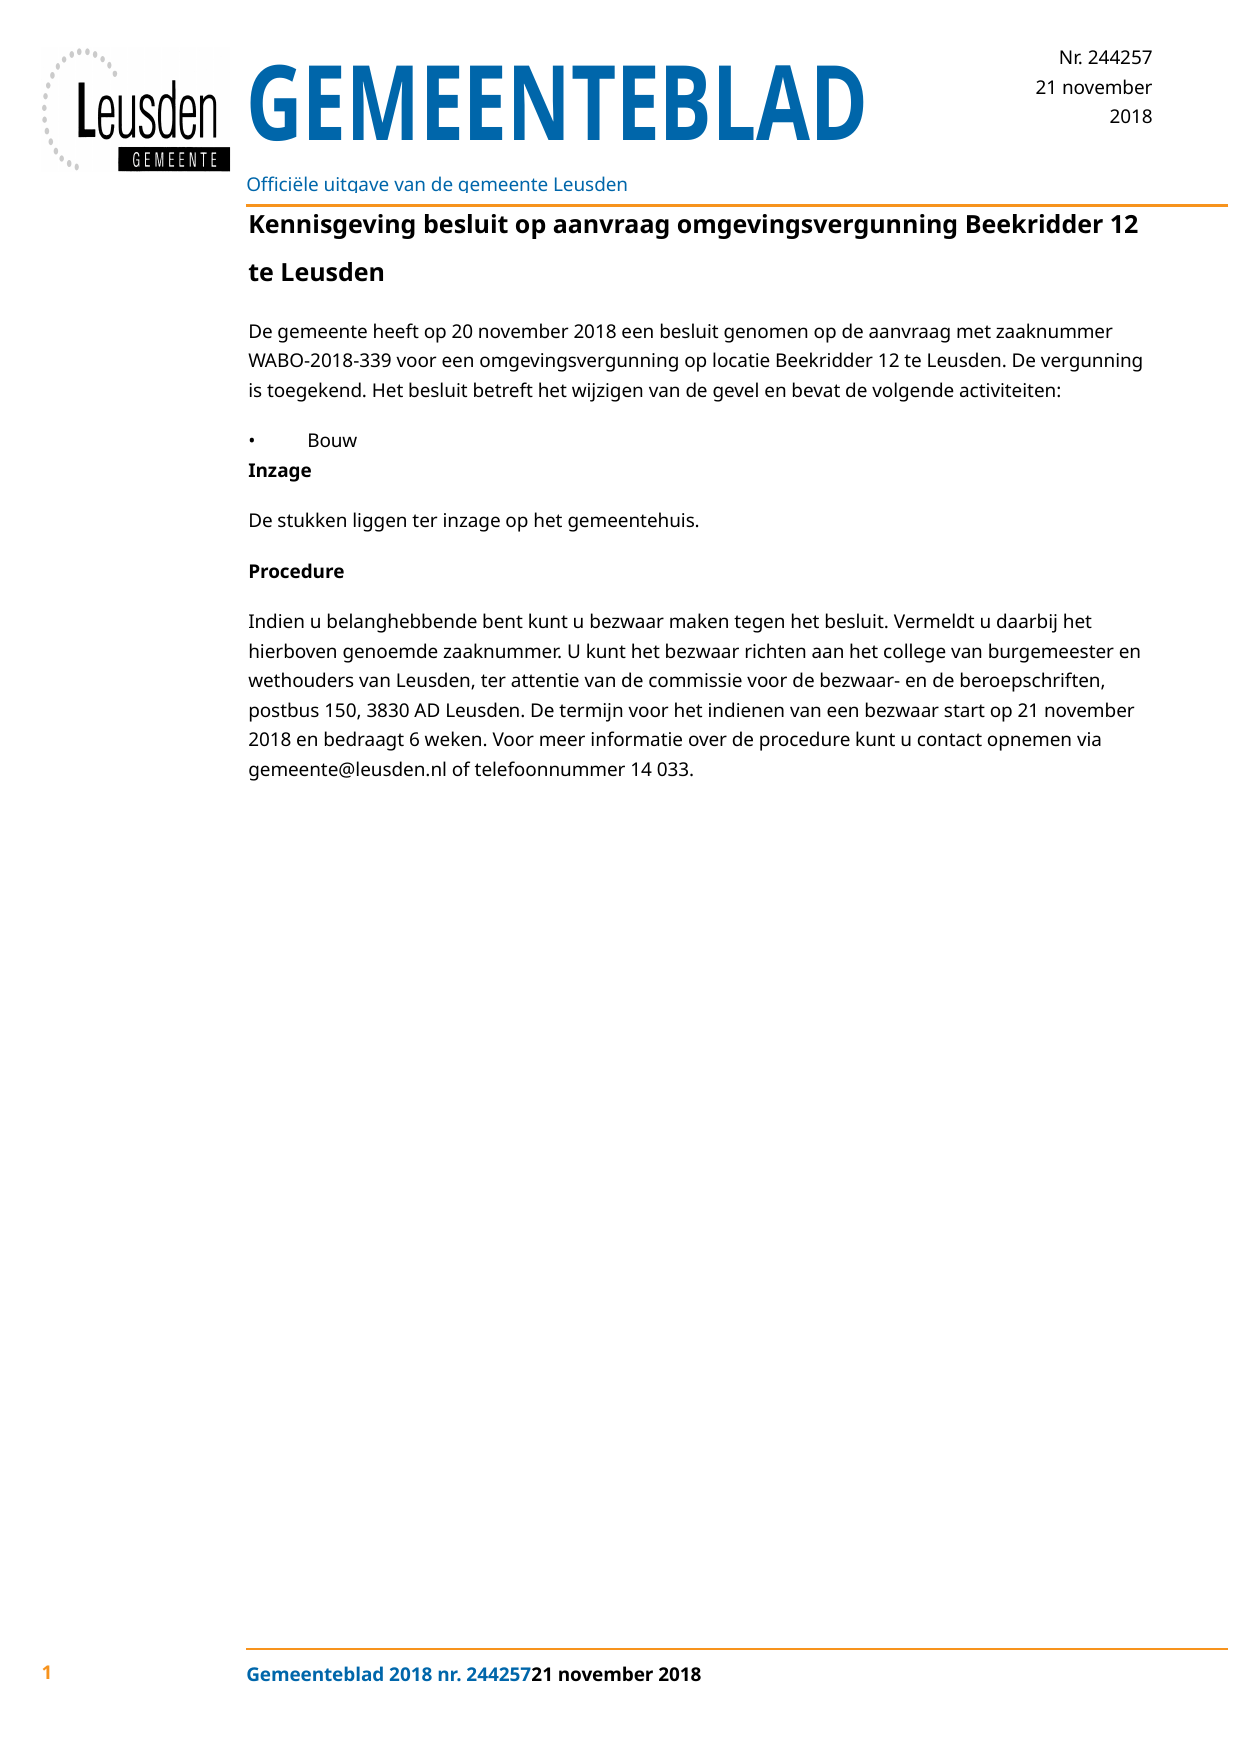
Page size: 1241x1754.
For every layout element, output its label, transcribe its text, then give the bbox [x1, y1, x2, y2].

list Bouw [248, 427, 1152, 453]
text Inzage [248, 457, 1152, 483]
text Kennisgeving besluit op aanvraag omgevingsvergunning Beekridder 12 te Leusden [248, 207, 1152, 288]
picture [41, 47, 231, 172]
text De gemeente heeft op 20 november 2018 een besluit genomen op de aanvraag met zaaknummer WABO-2018-339 voor een omgevingsvergunning op locatie Beekridder 12 te Leusden. De vergunning is toegekend. Het besluit betreft het wijzigen van de gevel en bevat de volgende activiteiten: [248, 318, 1152, 403]
text Indien u belanghebbende bent kunt u bezwaar maken tegen het besluit. Vermeldt u daarbij het hierboven genoemde zaaknummer. U kunt het bezwaar richten aan het college van burgemeester en wethouders van Leusden, ter attentie van de commissie voor de bezwaar- en de beroepschriften, postbus 150, 3830 AD Leusden. De termijn voor het indienen van een bezwaar start op 21 november 2018 en bedraagt 6 weken. Voor meer informatie over de procedure kunt u contact opnemen via gemeente@leusden.nl of telefoonnummer 14 033. [248, 608, 1152, 782]
text De stukken liggen ter inzage op het gemeentehuis. [248, 507, 1152, 533]
text Procedure [248, 558, 1152, 584]
